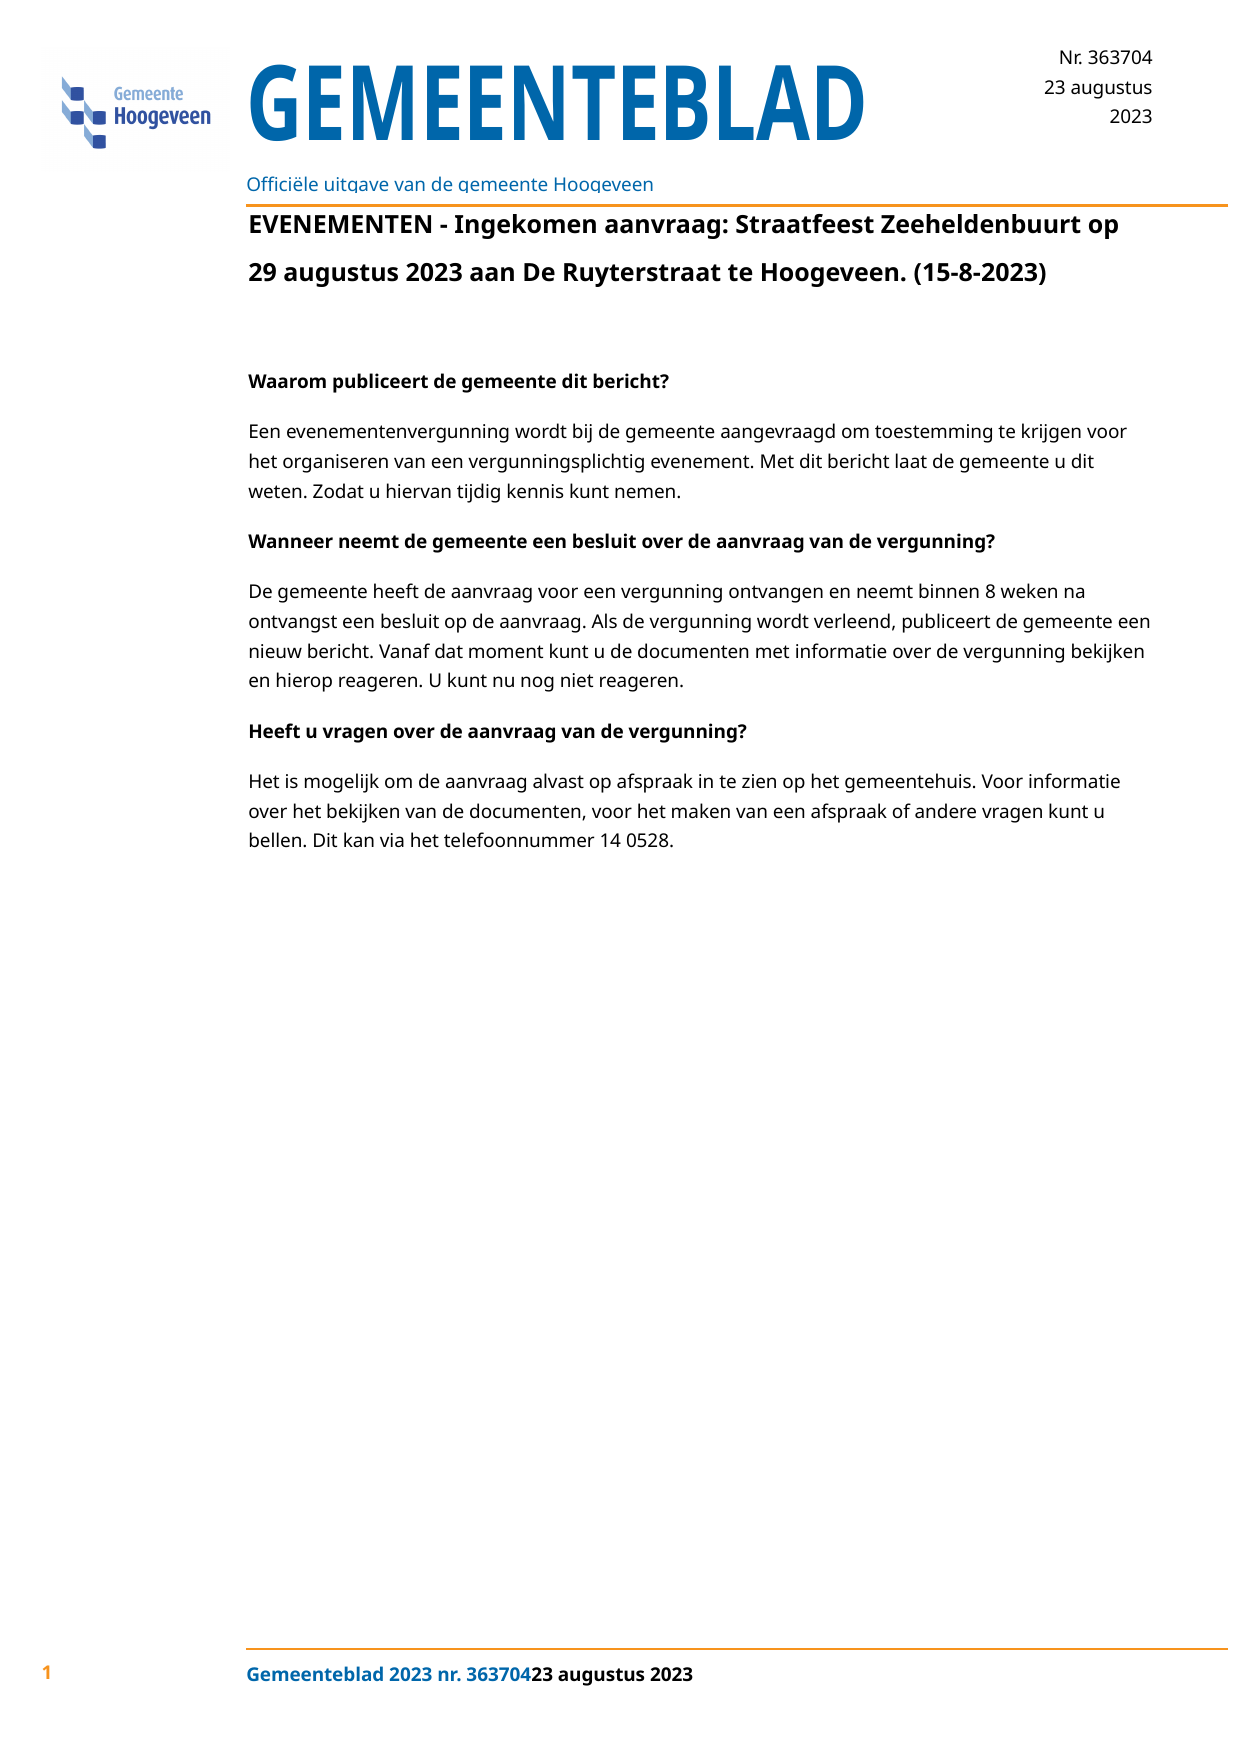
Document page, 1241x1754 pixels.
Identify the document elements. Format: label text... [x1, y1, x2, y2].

text Wanneer neemt de gemeente een besluit over de aanvraag van de vergunning? [248, 528, 1152, 554]
text Het is mogelijk om de aanvraag alvast op afspraak in te zien op het gemeentehuis. Voor informatie over het bekijken van de documenten, voor het maken van een afspraak of andere vragen kunt u bellen. Dit kan via het telefoonnummer 14 0528. [248, 768, 1152, 853]
text EVENEMENTEN - Ingekomen aanvraag: Straatfeest Zeeheldenbuurt op 29 augustus 2023 aan De Ruyterstraat te Hoogeveen. (15-8-2023) [248, 207, 1152, 288]
text De gemeente heeft de aanvraag voor een vergunning ontvangen en neemt binnen 8 weken na ontvangst een besluit op de aanvraag. Als de vergunning wordt verleend, publiceert de gemeente een nieuw bericht. Vanaf dat moment kunt u de documenten met informatie over de vergunning bekijken en hierop reageren. U kunt nu nog niet reageren. [248, 579, 1152, 693]
picture [41, 47, 231, 172]
text Een evenementenvergunning wordt bij de gemeente aangevraagd om toestemming te krijgen voor het organiseren van een vergunningsplichtig evenement. Met dit bericht laat de gemeente u dit weten. Zodat u hiervan tijdig kennis kunt nemen. [248, 419, 1152, 504]
text Heeft u vragen over de aanvraag van de vergunning? [248, 718, 1152, 744]
text Waarom publiceert de gemeente dit bericht? [248, 368, 1152, 394]
